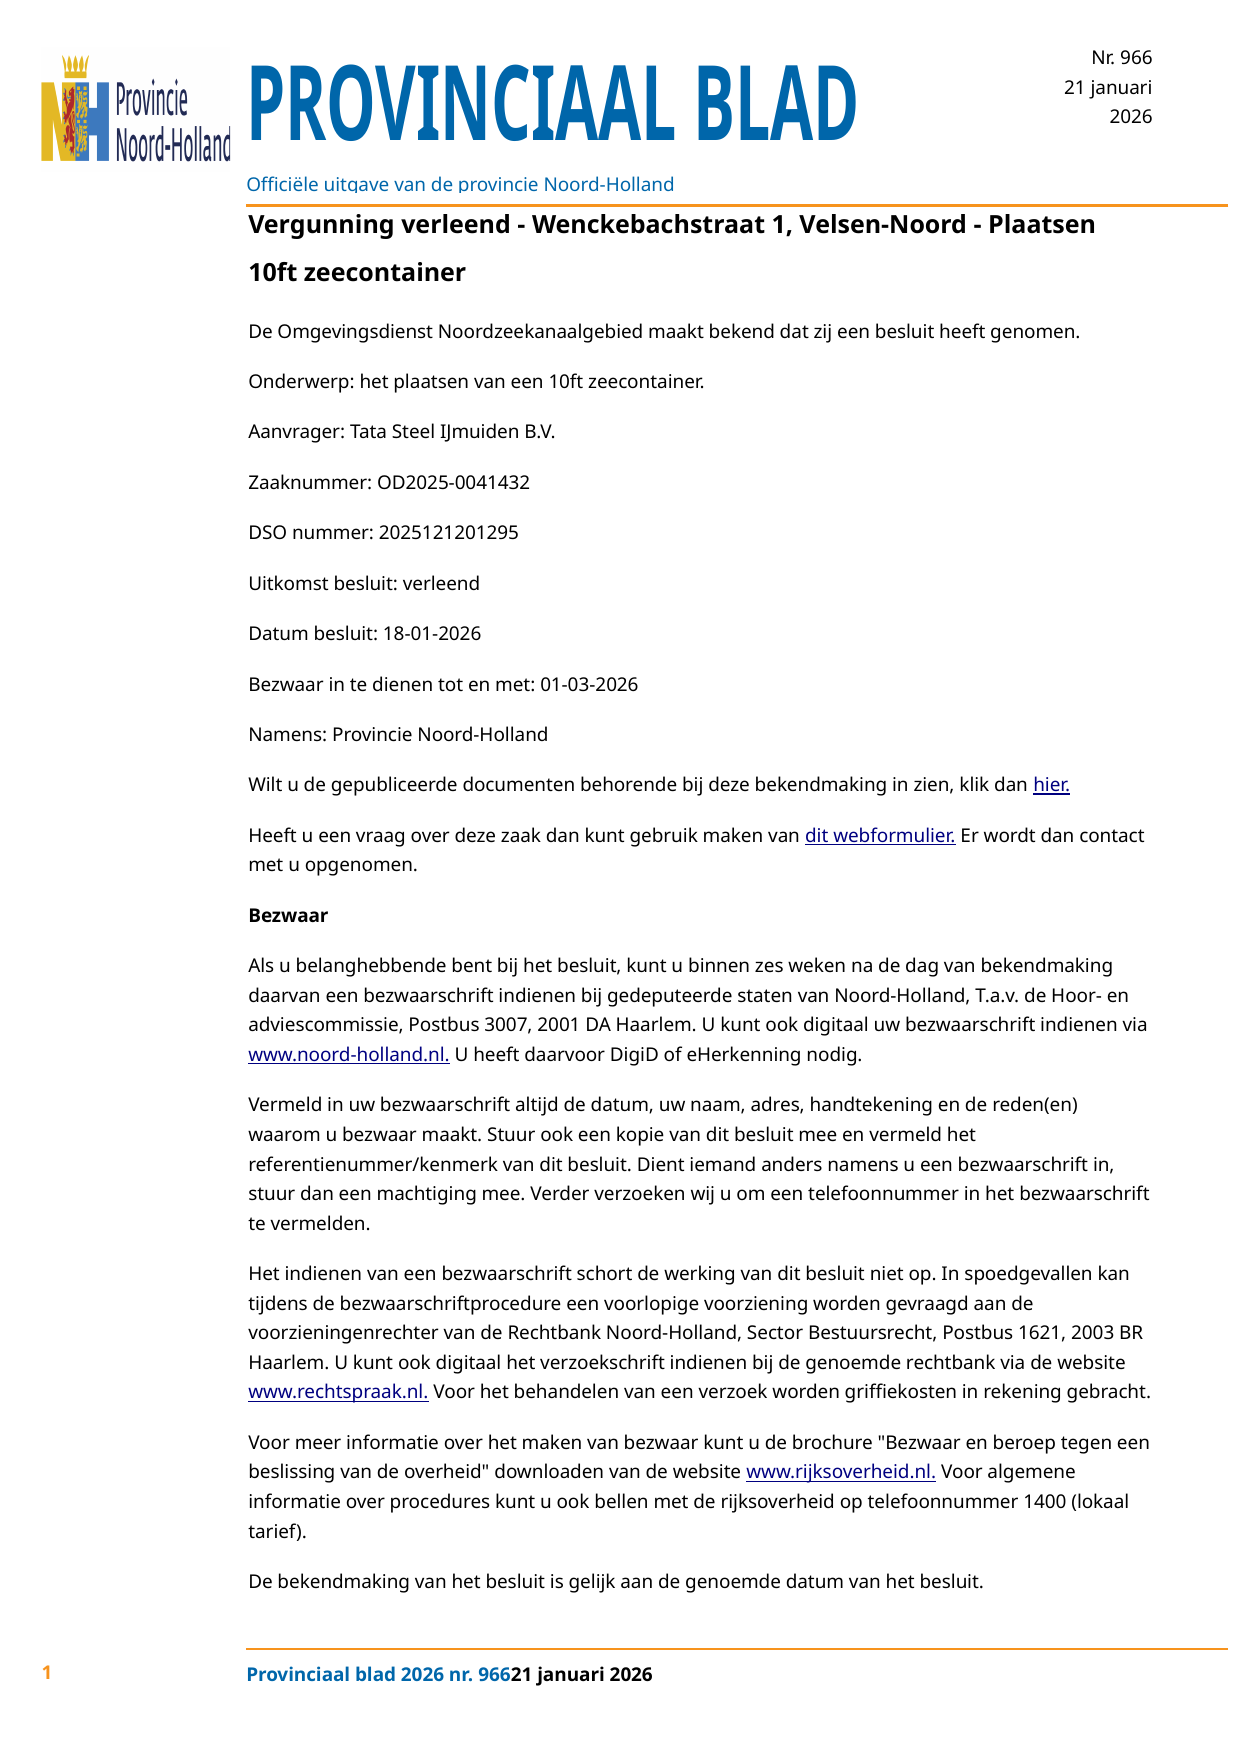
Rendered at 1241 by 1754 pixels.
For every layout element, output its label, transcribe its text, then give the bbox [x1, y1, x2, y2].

text Bezwaar [248, 902, 1152, 928]
text Als u belanghebbende bent bij het besluit, kunt u binnen zes weken na de dag van bekendmaking daarvan een bezwaarschrift indienen bij gedeputeerde staten van Noord-Holland, T.a.v. de Hoor- en adviescommissie, Postbus 3007, 2001 DA Haarlem. U kunt ook digitaal uw bezwaarschrift indienen via www.noord-holland.nl. U heeft daarvoor DigiD of eHerkenning nodig. [248, 952, 1152, 1067]
text Datum besluit: 18-01-2026 [248, 620, 1152, 646]
text Bezwaar in te dienen tot en met: 01-03-2026 [248, 671, 1152, 697]
text Zaaknummer: OD2025-0041432 [248, 469, 1152, 495]
text Vergunning verleend - Wenckebachstraat 1, Velsen-Noord - Plaatsen 10ft zeecontainer [248, 207, 1152, 288]
text Vermeld in uw bezwaarschrift altijd de datum, uw naam, adres, handtekening en de reden(en) waarom u bezwaar maakt. Stuur ook een kopie van dit besluit mee en vermeld het referentienummer/kenmerk van dit besluit. Dient iemand anders namens u een bezwaarschrift in, stuur dan een machtiging mee. Verder verzoeken wij u om een telefoonnummer in het bezwaarschrift te vermelden. [248, 1092, 1152, 1236]
text DSO nummer: 2025121201295 [248, 519, 1152, 545]
text Namens: Provincie Noord-Holland [248, 721, 1152, 747]
text Het indienen van een bezwaarschrift schort de werking van dit besluit niet op. In spoedgevallen kan tijdens de bezwaarschriftprocedure een voorlopige voorziening worden gevraagd aan de voorzieningenrechter van de Rechtbank Noord-Holland, Sector Bestuursrecht, Postbus 1621, 2003 BR Haarlem. U kunt ook digitaal het verzoekschrift indienen bij de genoemde rechtbank via de website www.rechtspraak.nl. Voor het behandelen van een verzoek worden griffiekosten in rekening gebracht. [248, 1260, 1152, 1404]
text Wilt u de gepubliceerde documenten behorende bij deze bekendmaking in zien, klik dan hier. [248, 772, 1152, 797]
text Onderwerp: het plaatsen van een 10ft zeecontainer. [248, 368, 1152, 394]
text Heeft u een vraag over deze zaak dan kunt gebruik maken van dit webformulier. Er wordt dan contact met u opgenomen. [248, 822, 1152, 877]
text De bekendmaking van het besluit is gelijk aan de genoemde datum van het besluit. [248, 1568, 1152, 1594]
text Voor meer informatie over het maken van bezwaar kunt u de brochure "Bezwaar en beroep tegen een beslissing van de overheid" downloaden van de website www.rijksoverheid.nl. Voor algemene informatie over procedures kunt u ook bellen met de rijksoverheid op telefoonnummer 1400 (lokaal tarief). [248, 1429, 1152, 1544]
text Uitkomst besluit: verleend [248, 570, 1152, 596]
text De Omgevingsdienst Noordzeekanaalgebied maakt bekend dat zij een besluit heeft genomen. [248, 318, 1152, 344]
picture [41, 47, 231, 172]
text Aanvrager: Tata Steel IJmuiden B.V. [248, 419, 1152, 444]
